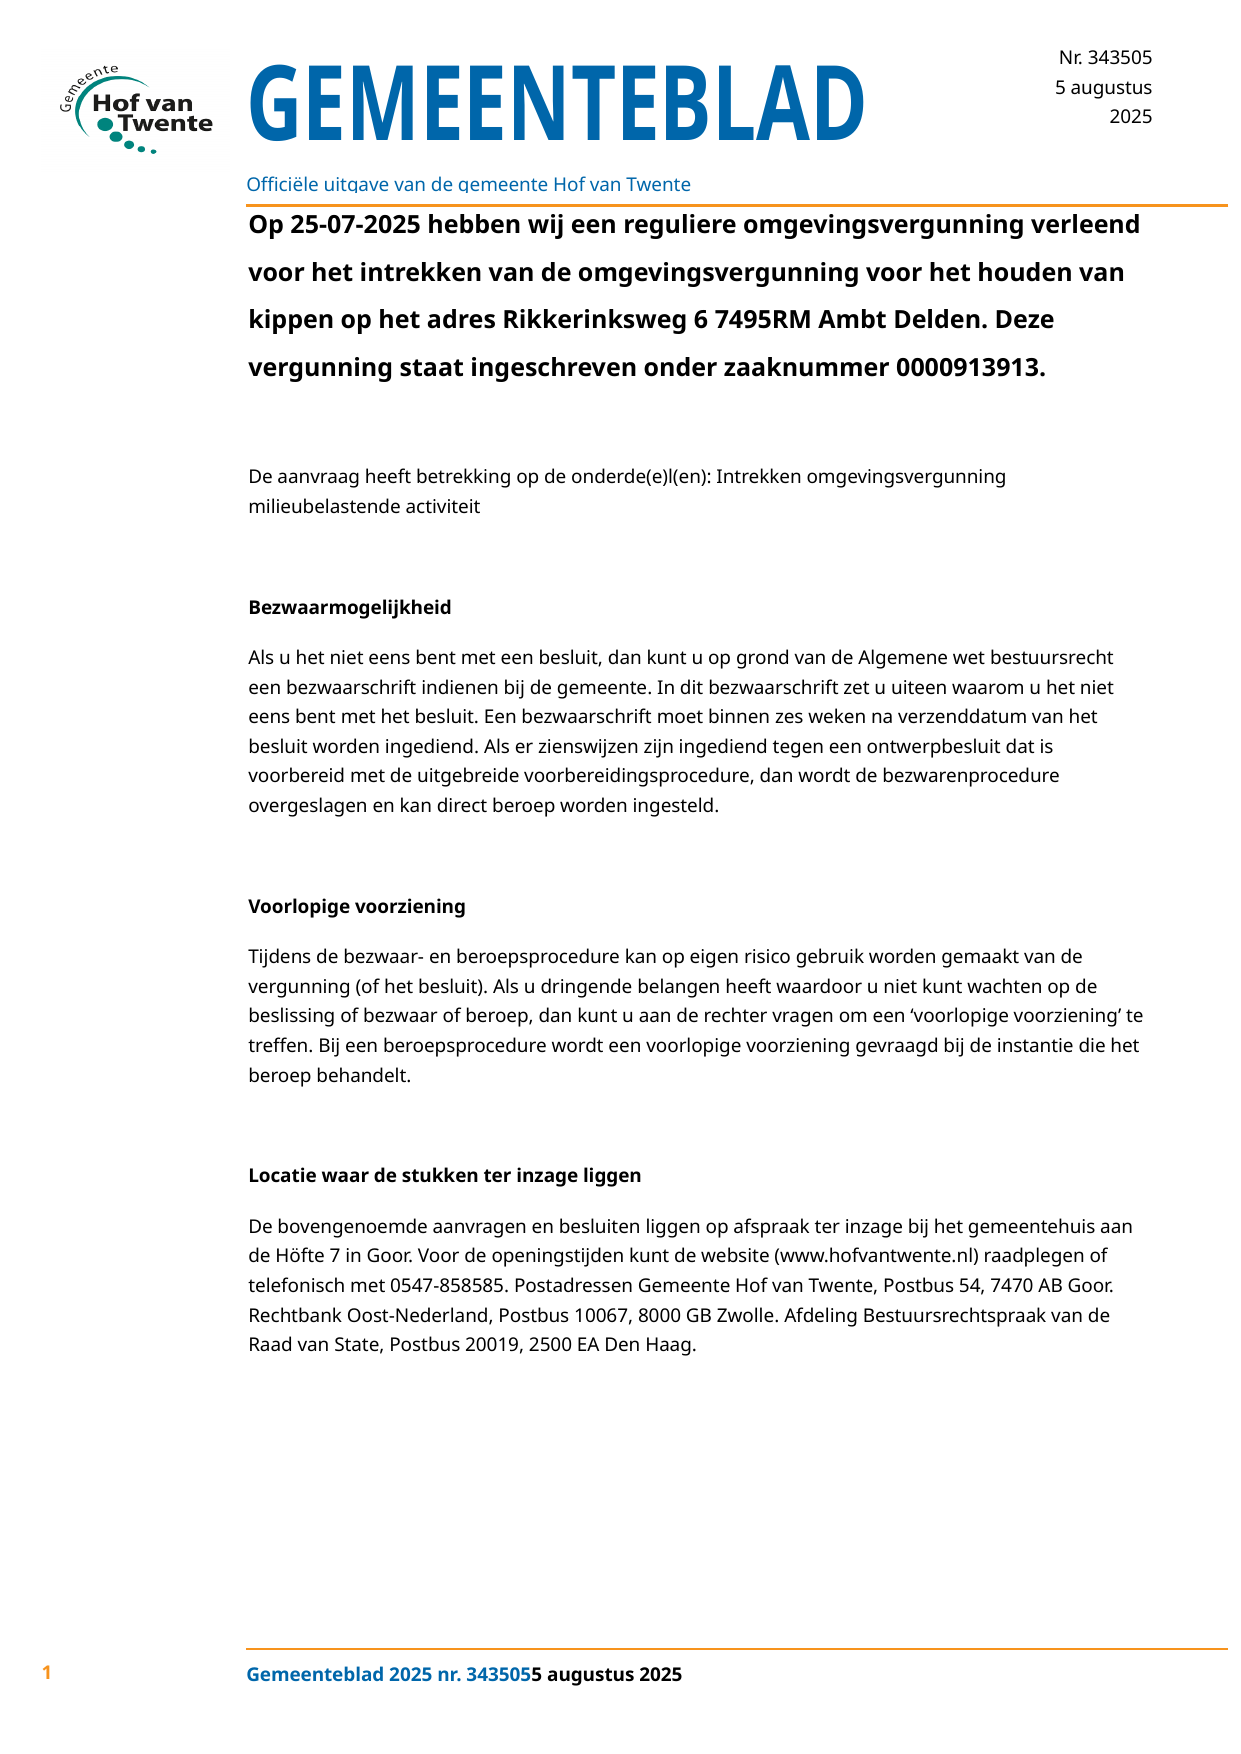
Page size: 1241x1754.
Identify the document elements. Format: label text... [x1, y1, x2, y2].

text Als u het niet eens bent met een besluit, dan kunt u op grond van de Algemene wet bestuursrecht een bezwaarschrift indienen bij de gemeente. In dit bezwaarschrift zet u uiteen waarom u het niet eens bent met het besluit. Een bezwaarschrift moet binnen zes weken na verzenddatum van het besluit worden ingediend. Als er zienswijzen zijn ingediend tegen een ontwerpbesluit dat is voorbereid met de uitgebreide voorbereidingsprocedure, dan wordt de bezwarenprocedure overgeslagen en kan direct beroep worden ingesteld. [248, 644, 1152, 818]
text Op 25-07-2025 hebben wij een reguliere omgevingsvergunning verleend voor het intrekken van de omgevingsvergunning voor het houden van kippen op het adres Rikkerinksweg 6 7495RM Ambt Delden. Deze vergunning staat ingeschreven onder zaaknummer 0000913913. [248, 207, 1152, 384]
text Tijdens de bezwaar- en beroepsprocedure kan op eigen risico gebruik worden gemaakt van de vergunning (of het besluit). Als u dringende belangen heeft waardoor u niet kunt wachten op de beslissing of bezwaar of beroep, dan kunt u aan de rechter vragen om een ‘voorlopige voorziening’ te treffen. Bij een beroepsprocedure wordt een voorlopige voorziening gevraagd bij de instantie die het beroep behandelt. [248, 943, 1152, 1088]
picture [41, 47, 231, 172]
text Bezwaarmogelijkheid [248, 594, 1152, 620]
text De bovengenoemde aanvragen en besluiten liggen op afspraak ter inzage bij het gemeentehuis aan de Höfte 7 in Goor. Voor de openingstijden kunt de website (www.hofvantwente.nl) raadplegen of telefonisch met 0547-858585. Postadressen Gemeente Hof van Twente, Postbus 54, 7470 AB Goor. Rechtbank Oost-Nederland, Postbus 10067, 8000 GB Zwolle. Afdeling Bestuursrechtspraak van de Raad van State, Postbus 20019, 2500 EA Den Haag. [248, 1213, 1152, 1357]
text Locatie waar de stukken ter inzage liggen [248, 1163, 1152, 1188]
text De aanvraag heeft betrekking op de onderde(e)l(en): Intrekken omgevingsvergunning milieubelastende activiteit [248, 463, 1152, 519]
text Voorlopige voorziening [248, 893, 1152, 919]
